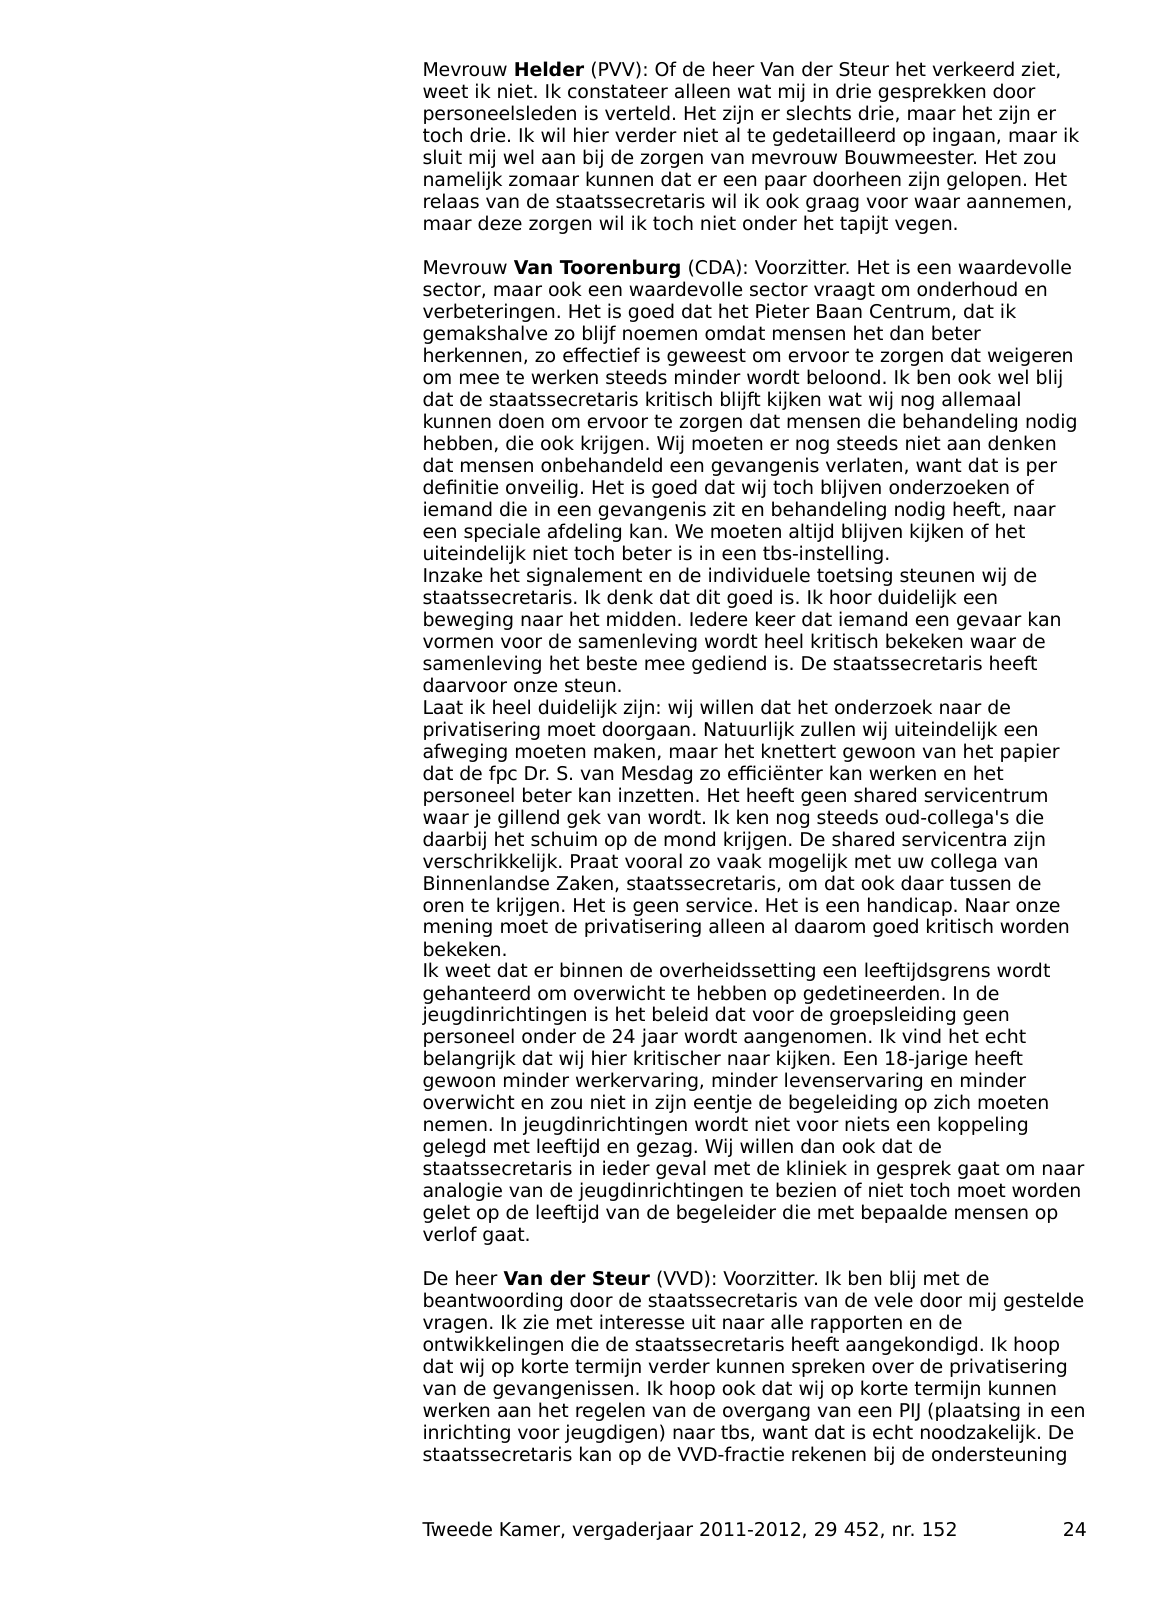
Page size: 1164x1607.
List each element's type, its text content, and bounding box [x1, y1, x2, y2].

text Mevrouw Helder (PVV): Of de heer Van der Steur het verkeerd ziet, weet ik niet. Ik constateer alleen wat mij in drie gesprekken door personeelsleden is verteld. Het zijn er slechts drie, maar het zijn er toch drie. Ik wil hier verder niet al te gedetailleerd op ingaan, maar ik sluit mij wel aan bij de zorgen van mevrouw Bouwmeester. Het zou namelijk zomaar kunnen dat er een paar doorheen zijn gelopen. Het relaas van de staatssecretaris wil ik ook graag voor waar aannemen, maar deze zorgen wil ik toch niet onder het tapijt vegen. [422, 59, 1087, 235]
text De heer Van der Steur (VVD): Voorzitter. Ik ben blij met de beantwoording door de staatssecretaris van de vele door mij gestelde vragen. Ik zie met interesse uit naar alle rapporten en de ontwikkelingen die de staatssecretaris heeft aangekondigd. Ik hoop dat wij op korte termijn verder kunnen spreken over de privatisering van de gevangenissen. Ik hoop ook dat wij op korte termijn kunnen werken aan het regelen van de overgang van een PIJ (plaatsing in een inrichting voor jeugdigen) naar tbs, want dat is echt noodzakelijk. De staatssecretaris kan op de VVD-fractie rekenen bij de ondersteuning [422, 1268, 1087, 1466]
text Ik weet dat er binnen de overheidssetting een leeftijdsgrens wordt gehanteerd om overwicht te hebben op gedetineerden. In de jeugdinrichtingen is het beleid dat voor de groepsleiding geen personeel onder de 24 jaar wordt aangenomen. Ik vind het echt belangrijk dat wij hier kritischer naar kijken. Een 18-jarige heeft gewoon minder werkervaring, minder levenservaring en minder overwicht en zou niet in zijn eentje de begeleiding op zich moeten nemen. In jeugdinrichtingen wordt niet voor niets een koppeling gelegd met leeftijd en gezag. Wij willen dan ook dat de staatssecretaris in ieder geval met de kliniek in gesprek gaat om naar analogie van de jeugdinrichtingen te bezien of niet toch moet worden gelet op de leeftijd van de begeleider die met bepaalde mensen op verlof gaat. [422, 960, 1087, 1246]
text Mevrouw Van Toorenburg (CDA): Voorzitter. Het is een waardevolle sector, maar ook een waardevolle sector vraagt om onderhoud en verbeteringen. Het is goed dat het Pieter Baan Centrum, dat ik gemakshalve zo blijf noemen omdat mensen het dan beter herkennen, zo effectief is geweest om ervoor te zorgen dat weigeren om mee te werken steeds minder wordt beloond. Ik ben ook wel blij dat de staatssecretaris kritisch blijft kijken wat wij nog allemaal kunnen doen om ervoor te zorgen dat mensen die behandeling nodig hebben, die ook krijgen. Wij moeten er nog steeds niet aan denken dat mensen onbehandeld een gevangenis verlaten, want dat is per definitie onveilig. Het is goed dat wij toch blijven onderzoeken of iemand die in een gevangenis zit en behandeling nodig heeft, naar een speciale afdeling kan. We moeten altijd blijven kijken of het uiteindelijk niet toch beter is in een tbs-instelling. [422, 257, 1087, 565]
text Laat ik heel duidelijk zijn: wij willen dat het onderzoek naar de privatisering moet doorgaan. Natuurlijk zullen wij uiteindelijk een afweging moeten maken, maar het knettert gewoon van het papier dat de fpc Dr. S. van Mesdag zo efficiënter kan werken en het personeel beter kan inzetten. Het heeft geen shared servicentrum waar je gillend gek van wordt. Ik ken nog steeds oud-collega's die daarbij het schuim op de mond krijgen. De shared servicentra zijn verschrikkelijk. Praat vooral zo vaak mogelijk met uw collega van Binnenlandse Zaken, staatssecretaris, om dat ook daar tussen de oren te krijgen. Het is geen service. Het is een handicap. Naar onze mening moet de privatisering alleen al daarom goed kritisch worden bekeken. [422, 697, 1087, 960]
text Inzake het signalement en de individuele toetsing steunen wij de staatssecretaris. Ik denk dat dit goed is. Ik hoor duidelijk een beweging naar het midden. Iedere keer dat iemand een gevaar kan vormen voor de samenleving wordt heel kritisch bekeken waar de samenleving het beste mee gediend is. De staatssecretaris heeft daarvoor onze steun. [422, 565, 1087, 697]
